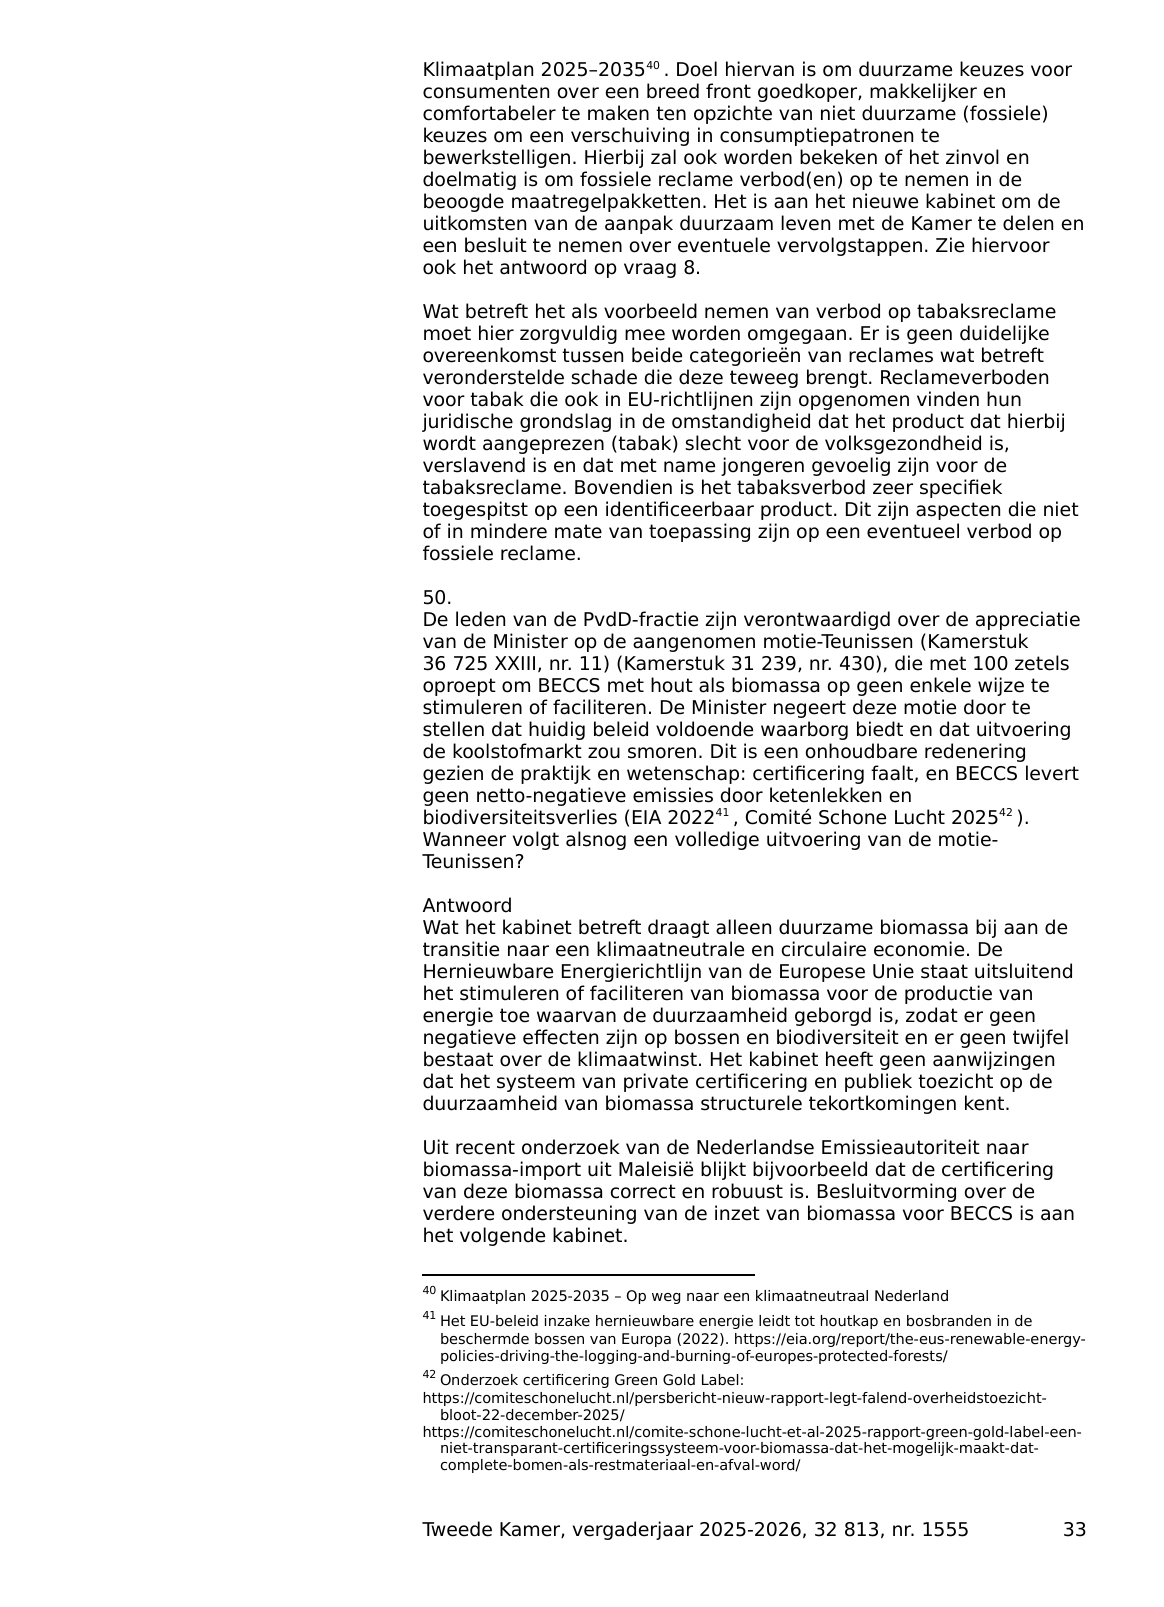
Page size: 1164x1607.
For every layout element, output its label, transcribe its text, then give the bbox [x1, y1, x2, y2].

text Uit recent onderzoek van de Nederlandse Emissieautoriteit naar biomassa-import uit Maleisië blijkt bijvoorbeeld dat de certificering van deze biomassa correct en robuust is. Besluitvorming over de verdere ondersteuning van de inzet van biomassa voor BECCS is aan het volgende kabinet. [422, 1137, 1087, 1247]
text https://comiteschonelucht.nl/persbericht-nieuw-rapport-legt-falend-overheidstoezicht-bloot-22-december-2025/ [422, 1390, 1087, 1424]
text Wat het kabinet betreft draagt alleen duurzame biomassa bij aan de transitie naar een klimaatneutrale en circulaire economie. De Hernieuwbare Energierichtlijn van de Europese Unie staat uitsluitend het stimuleren of faciliteren van biomassa voor de productie van energie toe waarvan de duurzaamheid geborgd is, zodat er geen negatieve effecten zijn op bossen en biodiversiteit en er geen twijfel bestaat over de klimaatwinst. Het kabinet heeft geen aanwijzingen dat het systeem van private certificering en publiek toezicht op de duurzaamheid van biomassa structurele tekortkomingen kent. [422, 917, 1087, 1115]
text Klimaatplan 2025-2035 – Op weg naar een klimaatneutraal Nederland [422, 1284, 1087, 1306]
text Antwoord [422, 895, 1087, 917]
text De leden van de PvdD-fractie zijn verontwaardigd over de appreciatie van de Minister op de aangenomen motie-Teunissen (Kamerstuk 36 725 XXIII, nr. 11) (Kamerstuk 31 239, nr. 430), die met 100 zetels oproept om BECCS met hout als biomassa op geen enkele wijze te stimuleren of faciliteren. De Minister negeert deze motie door te stellen dat huidig beleid voldoende waarborg biedt en dat uitvoering de koolstofmarkt zou smoren. Dit is een onhoudbare redenering gezien de praktijk en wetenschap: certificering faalt, en BECCS levert geen netto-negatieve emissies door ketenlekken en biodiversiteitsverlies (EIA 2022, Comité Schone Lucht 2025). Wanneer volgt alsnog een volledige uitvoering van de motie-Teunissen? [422, 609, 1087, 873]
text Onderzoek certificering Green Gold Label: [422, 1368, 1087, 1390]
text 50. [422, 587, 1087, 609]
text Het EU-beleid inzake hernieuwbare energie leidt tot houtkap en bosbranden in de beschermde bossen van Europa (2022). https://eia.org/report/the-eus-renewable-energy-policies-driving-the-logging-and-burning-of-europes-protected-forests/ [422, 1309, 1087, 1365]
text Wat betreft het als voorbeeld nemen van verbod op tabaksreclame moet hier zorgvuldig mee worden omgegaan. Er is geen duidelijke overeenkomst tussen beide categorieën van reclames wat betreft veronderstelde schade die deze teweeg brengt. Reclameverboden voor tabak die ook in EU-richtlijnen zijn opgenomen vinden hun juridische grondslag in de omstandigheid dat het product dat hierbij wordt aangeprezen (tabak) slecht voor de volksgezondheid is, verslavend is en dat met name jongeren gevoelig zijn voor de tabaksreclame. Bovendien is het tabaksverbod zeer specifiek toegespitst op een identificeerbaar product. Dit zijn aspecten die niet of in mindere mate van toepassing zijn op een eventueel verbod op fossiele reclame. [422, 301, 1087, 565]
text Klimaatplan 2025–2035. Doel hiervan is om duurzame keuzes voor consumenten over een breed front goedkoper, makkelijker en comfortabeler te maken ten opzichte van niet duurzame (fossiele) keuzes om een verschuiving in consumptiepatronen te bewerkstelligen. Hierbij zal ook worden bekeken of het zinvol en doelmatig is om fossiele reclame verbod(en) op te nemen in de beoogde maatregelpakketten. Het is aan het nieuwe kabinet om de uitkomsten van de aanpak duurzaam leven met de Kamer te delen en een besluit te nemen over eventuele vervolgstappen. Zie hiervoor ook het antwoord op vraag 8. [422, 59, 1087, 279]
text https://comiteschonelucht.nl/comite-schone-lucht-et-al-2025-rapport-green-gold-label-een-niet-transparant-certificeringssysteem-voor-biomassa-dat-het-mogelijk-maakt-dat-complete-bomen-als-restmateriaal-en-afval-word/ [422, 1424, 1087, 1474]
